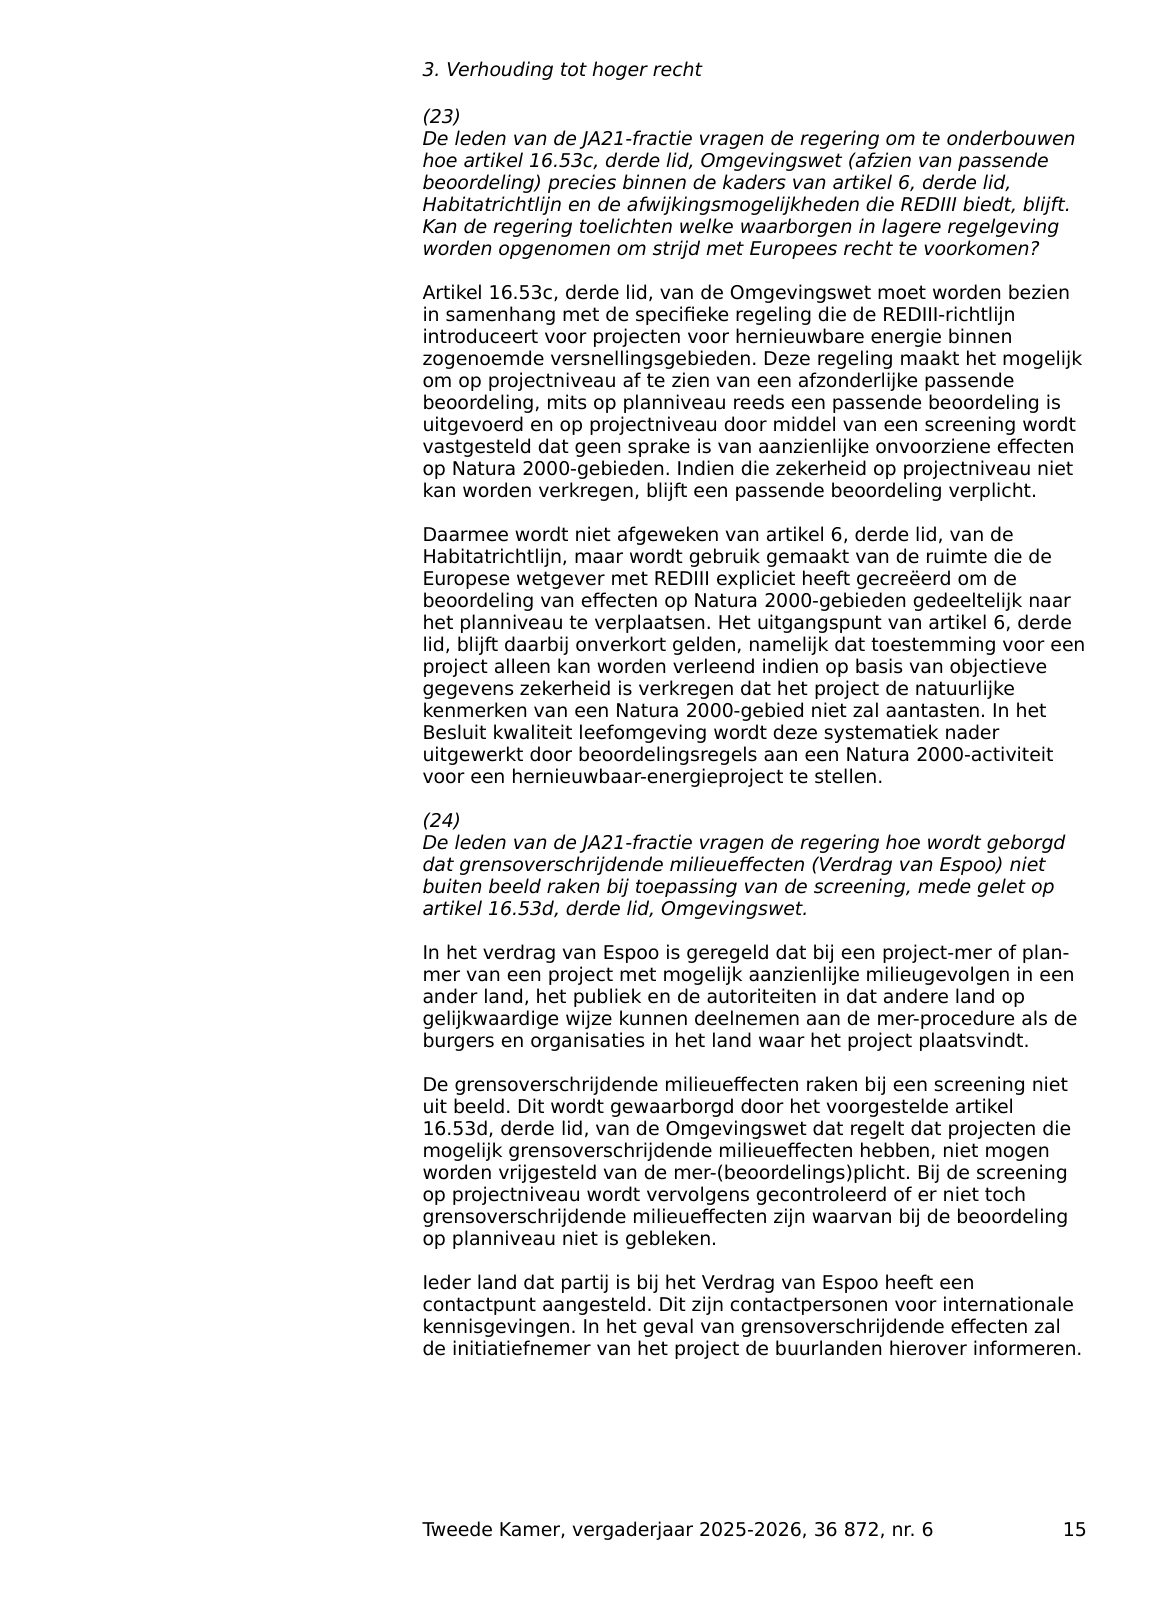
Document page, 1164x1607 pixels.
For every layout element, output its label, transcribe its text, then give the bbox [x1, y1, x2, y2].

subtitle 3. Verhouding tot hoger recht [422, 59, 1087, 81]
text Daarmee wordt niet afgeweken van artikel 6, derde lid, van de Habitatrichtlijn, maar wordt gebruik gemaakt van de ruimte die de Europese wetgever met REDIII expliciet heeft gecreëerd om de beoordeling van effecten op Natura 2000-gebieden gedeeltelijk naar het planniveau te verplaatsen. Het uitgangspunt van artikel 6, derde lid, blijft daarbij onverkort gelden, namelijk dat toestemming voor een project alleen kan worden verleend indien op basis van objectieve gegevens zekerheid is verkregen dat het project de natuurlijke kenmerken van een Natura 2000-gebied niet zal aantasten. In het Besluit kwaliteit leefomgeving wordt deze systematiek nader uitgewerkt door beoordelingsregels aan een Natura 2000-activiteit voor een hernieuwbaar-energieproject te stellen. [422, 524, 1087, 788]
text Artikel 16.53c, derde lid, van de Omgevingswet moet worden bezien in samenhang met de specifieke regeling die de REDIII-richtlijn introduceert voor projecten voor hernieuwbare energie binnen zogenoemde versnellingsgebieden. Deze regeling maakt het mogelijk om op projectniveau af te zien van een afzonderlijke passende beoordeling, mits op planniveau reeds een passende beoordeling is uitgevoerd en op projectniveau door middel van een screening wordt vastgesteld dat geen sprake is van aanzienlijke onvoorziene effecten op Natura 2000-gebieden. Indien die zekerheid op projectniveau niet kan worden verkregen, blijft een passende beoordeling verplicht. [422, 282, 1087, 502]
text De leden van de JA21-fractie vragen de regering hoe wordt geborgd dat grensoverschrijdende milieueffecten (Verdrag van Espoo) niet buiten beeld raken bij toepassing van de screening, mede gelet op artikel 16.53d, derde lid, Omgevingswet. [422, 832, 1087, 920]
text De grensoverschrijdende milieueffecten raken bij een screening niet uit beeld. Dit wordt gewaarborgd door het voorgestelde artikel 16.53d, derde lid, van de Omgevingswet dat regelt dat projecten die mogelijk grensoverschrijdende milieueffecten hebben, niet mogen worden vrijgesteld van de mer-(beoordelings)plicht. Bij de screening op projectniveau wordt vervolgens gecontroleerd of er niet toch grensoverschrijdende milieueffecten zijn waarvan bij de beoordeling op planniveau niet is gebleken. [422, 1074, 1087, 1250]
text (24) [422, 810, 1087, 832]
text (23) [422, 106, 1087, 128]
text De leden van de JA21-fractie vragen de regering om te onderbouwen hoe artikel 16.53c, derde lid, Omgevingswet (afzien van passende beoordeling) precies binnen de kaders van artikel 6, derde lid, Habitatrichtlijn en de afwijkingsmogelijkheden die REDIII biedt, blijft. Kan de regering toelichten welke waarborgen in lagere regelgeving worden opgenomen om strijd met Europees recht te voorkomen? [422, 128, 1087, 260]
text In het verdrag van Espoo is geregeld dat bij een project-mer of plan-mer van een project met mogelijk aanzienlijke milieugevolgen in een ander land, het publiek en de autoriteiten in dat andere land op gelijkwaardige wijze kunnen deelnemen aan de mer-procedure als de burgers en organisaties in het land waar het project plaatsvindt. [422, 942, 1087, 1052]
text Ieder land dat partij is bij het Verdrag van Espoo heeft een contactpunt aangesteld. Dit zijn contactpersonen voor internationale kennisgevingen. In het geval van grensoverschrijdende effecten zal de initiatiefnemer van het project de buurlanden hierover informeren. [422, 1272, 1087, 1360]
